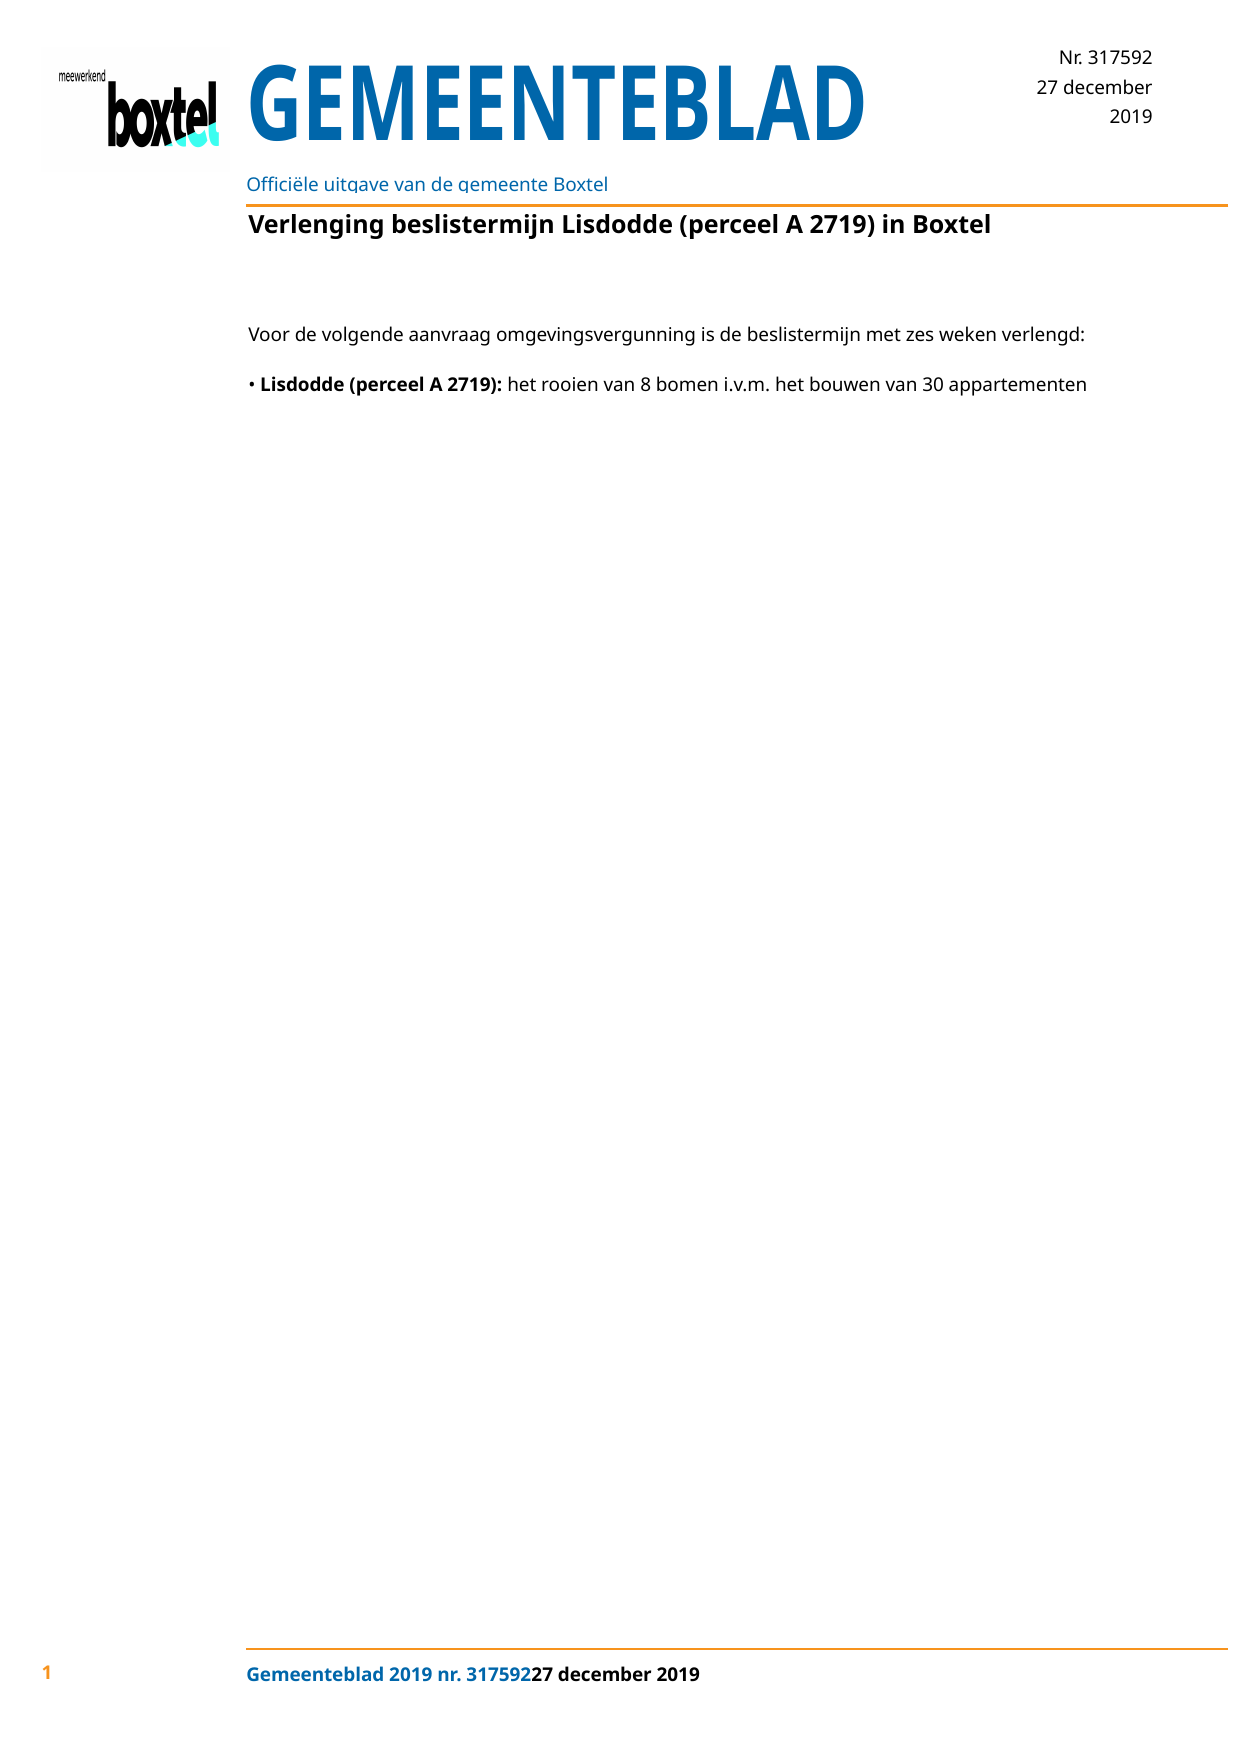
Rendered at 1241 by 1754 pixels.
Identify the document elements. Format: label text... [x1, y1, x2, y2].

text Voor de volgende aanvraag omgevingsvergunning is de beslistermijn met zes weken verlengd: [248, 321, 1152, 346]
picture [41, 47, 231, 172]
text Verlenging beslistermijn Lisdodde (perceel A 2719) in Boxtel [248, 207, 1152, 241]
text • Lisdodde (perceel A 2719): het rooien van 8 bomen i.v.m. het bouwen van 30 appartementen [248, 371, 1152, 397]
